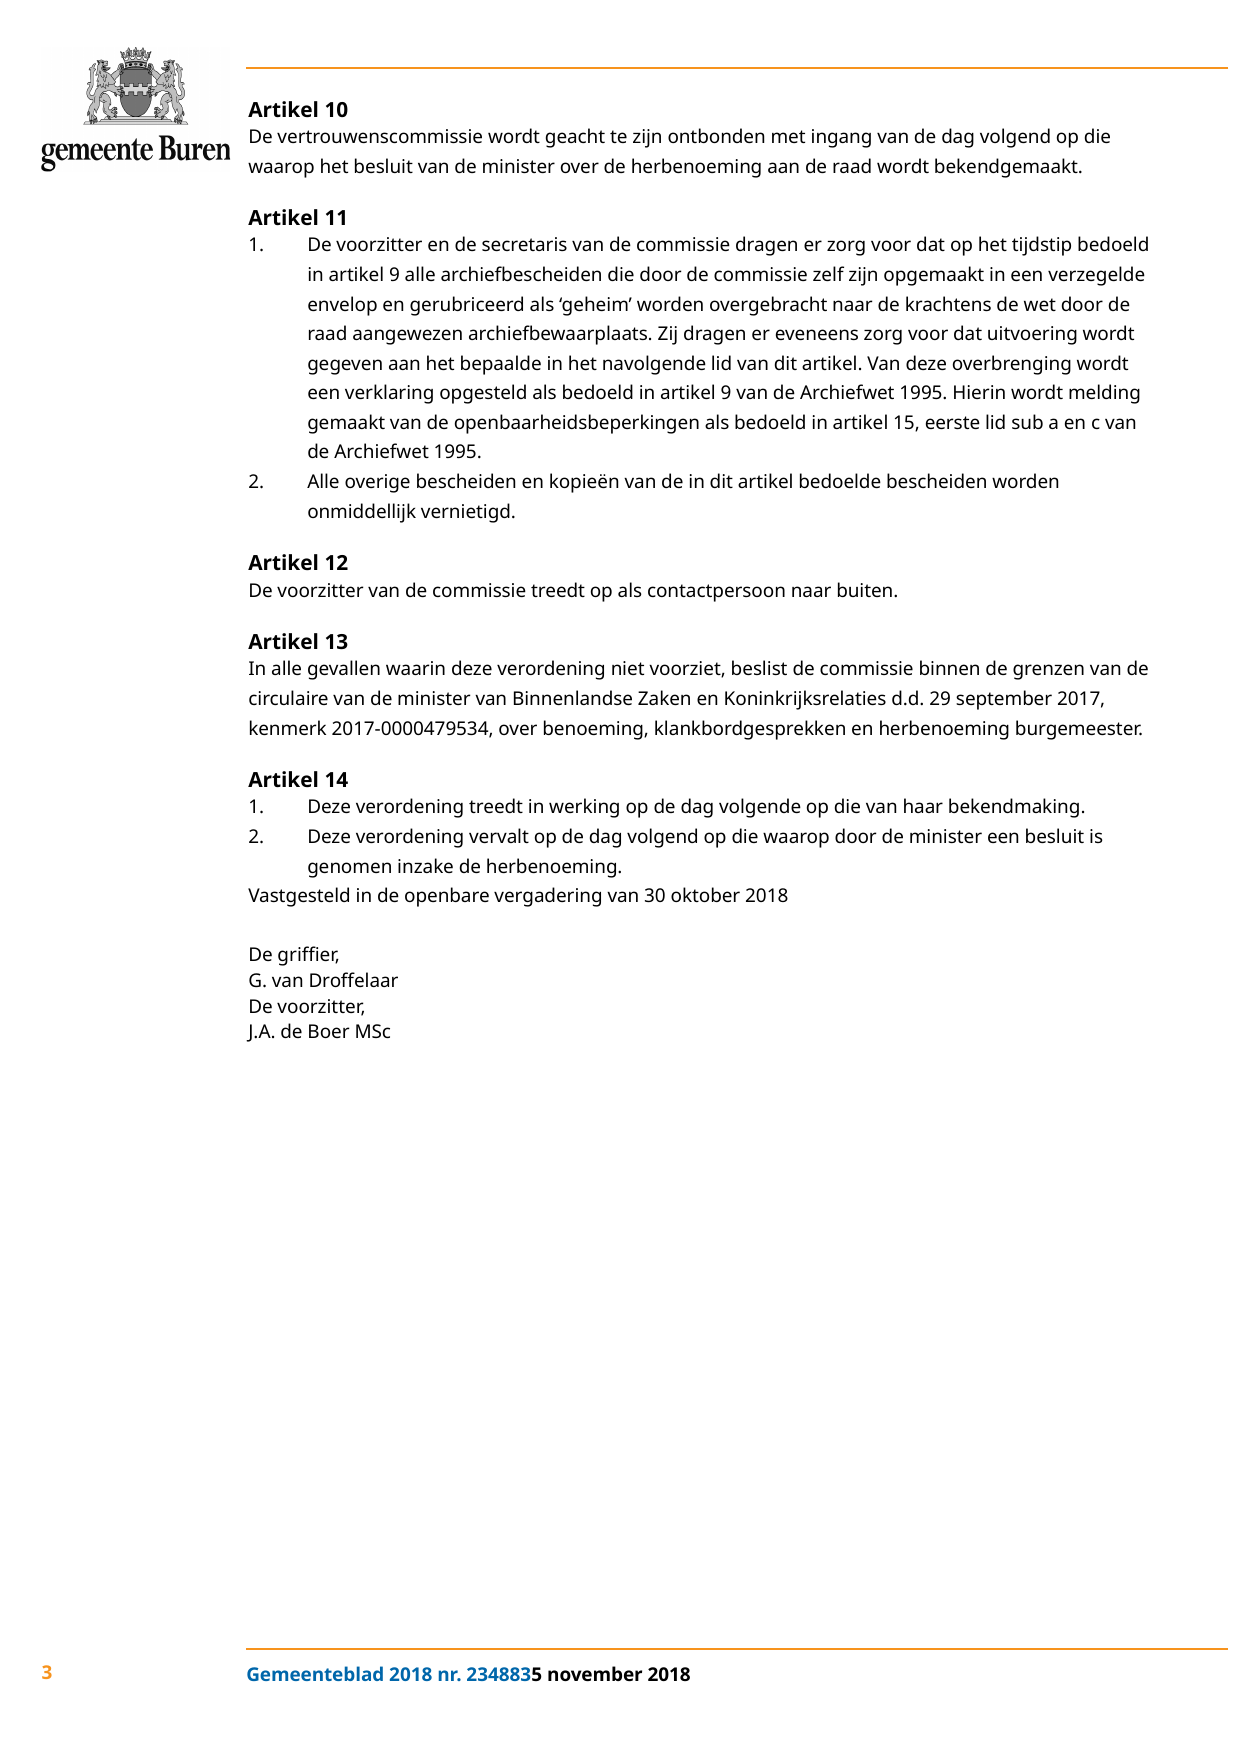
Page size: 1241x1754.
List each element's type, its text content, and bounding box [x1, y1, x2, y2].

list Deze verordening treedt in werking op de dag volgende op die van haar bekendmaking. [248, 794, 1152, 819]
text G. van Droffelaar [248, 967, 1152, 993]
text J.A. de Boer MSc [248, 1019, 1152, 1044]
text Artikel 10 [248, 95, 1152, 123]
list De voorzitter en de secretaris van de commissie dragen er zorg voor dat op het tijdstip bedoeld in artikel 9 alle archiefbescheiden die door de commissie zelf zijn opgemaakt in een verzegelde envelop en gerubriceerd als ‘geheim’ worden overgebracht naar de krachtens de wet door de raad aangewezen archiefbewaarplaats. Zij dragen er eveneens zorg voor dat uitvoering wordt gegeven aan het bepaalde in het navolgende lid van dit artikel. Van deze overbrenging wordt een verklaring opgesteld als bedoeld in artikel 9 van de Archiefwet 1995. Hierin wordt melding gemaakt van de openbaarheidsbeperkingen als bedoeld in artikel 15, eerste lid sub a en c van de Archiefwet 1995. [248, 232, 1152, 464]
text Artikel 11 [248, 203, 1152, 232]
picture [41, 47, 231, 172]
text Artikel 13 [248, 627, 1152, 656]
text In alle gevallen waarin deze verordening niet voorziet, beslist de commissie binnen de grenzen van de circulaire van de minister van Binnenlandse Zaken en Koninkrijksrelaties d.d. 29 september 2017, kenmerk 2017-0000479534, over benoeming, klankbordgesprekken en herbenoeming burgemeester. [248, 656, 1152, 741]
text Vastgesteld in de openbare vergadering van 30 oktober 2018 [248, 882, 1152, 908]
text De griffier, [248, 942, 1152, 967]
list Alle overige bescheiden en kopieën van de in dit artikel bedoelde bescheiden worden onmiddellijk vernietigd. [248, 468, 1152, 524]
text De voorzitter van de commissie treedt op als contactpersoon naar buiten. [248, 577, 1152, 602]
list Deze verordening vervalt op de dag volgend op die waarop door de minister een besluit is genomen inzake de herbenoeming. [248, 823, 1152, 878]
text De vertrouwenscommissie wordt geacht te zijn ontbonden met ingang van de dag volgend op die waarop het besluit van de minister over de herbenoeming aan de raad wordt bekendgemaakt. [248, 123, 1152, 178]
text De voorzitter, [248, 993, 1152, 1019]
text Artikel 14 [248, 765, 1152, 794]
text Artikel 12 [248, 548, 1152, 577]
